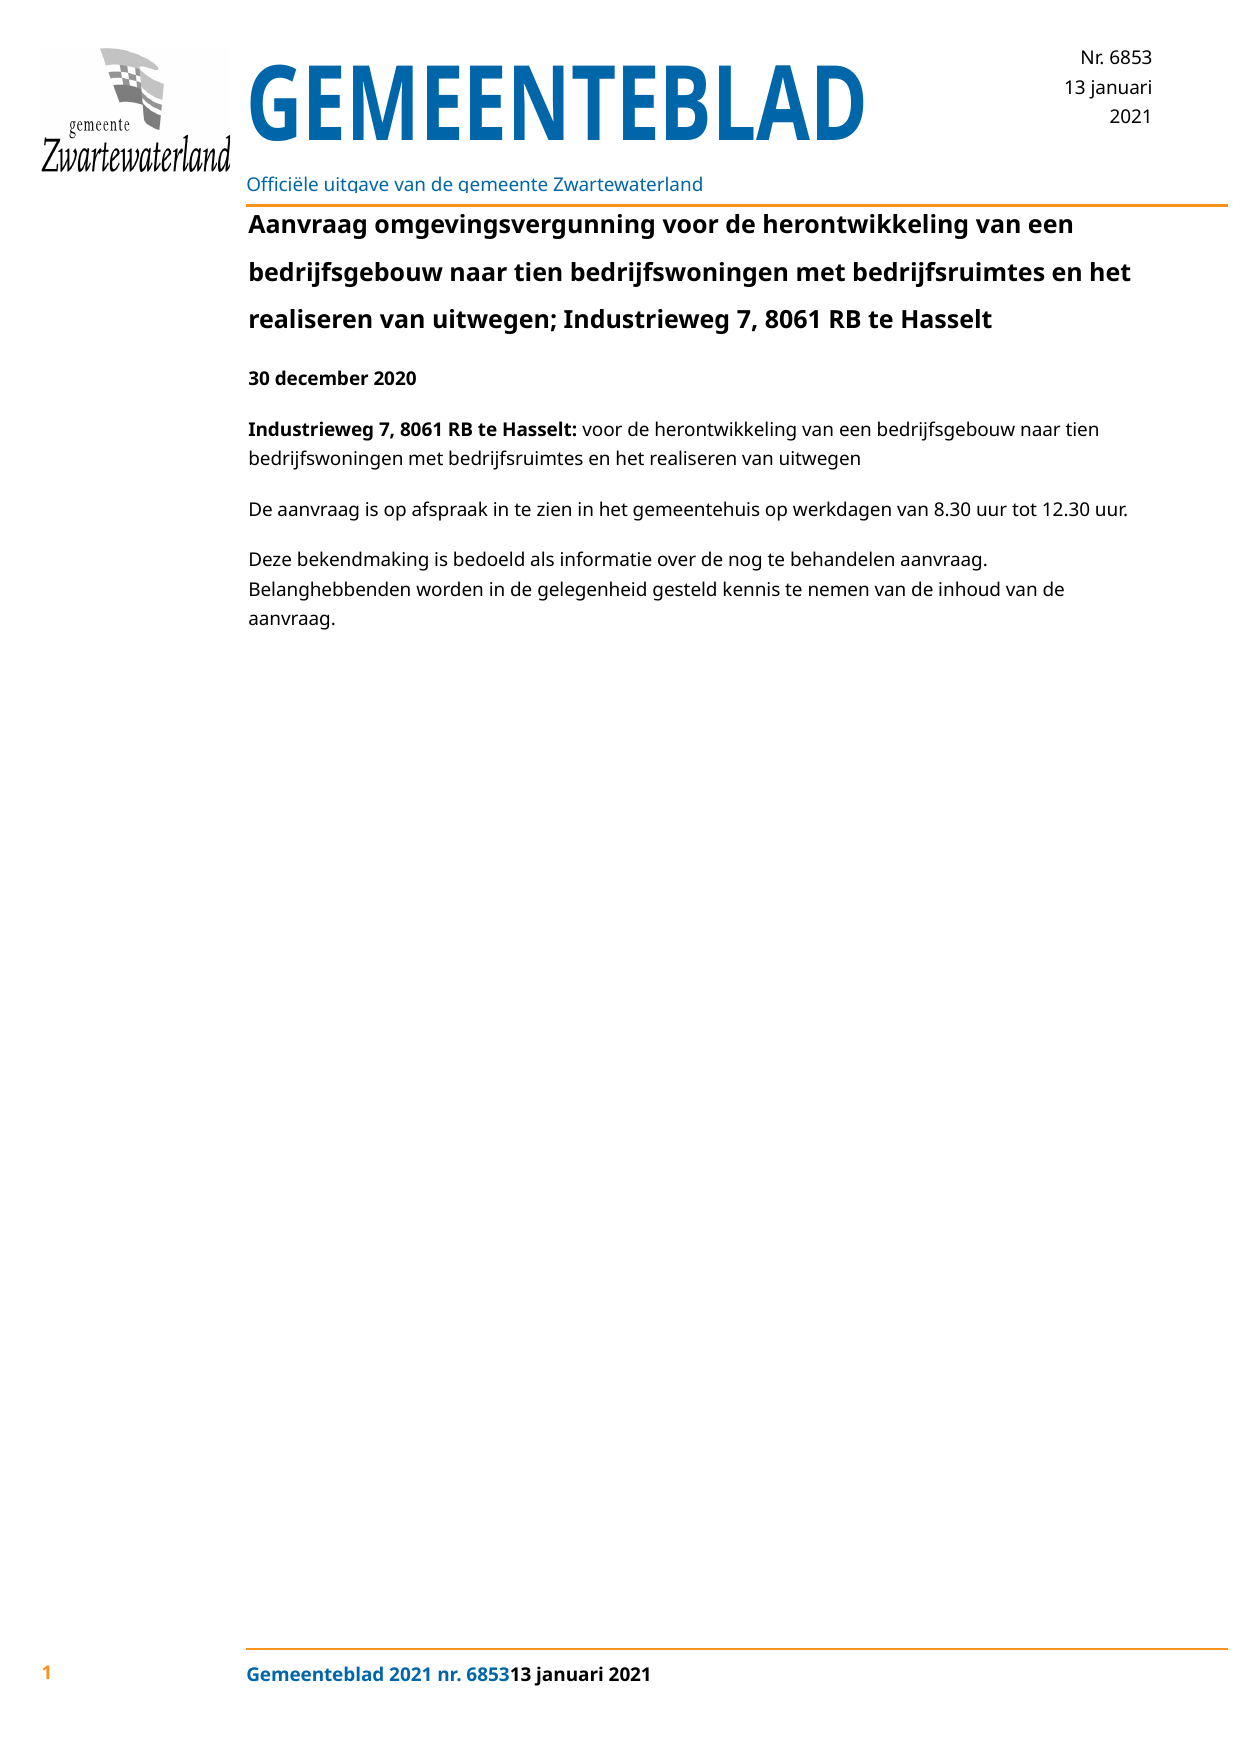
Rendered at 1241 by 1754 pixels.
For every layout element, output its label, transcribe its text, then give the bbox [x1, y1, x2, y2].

text Deze bekendmaking is bedoeld als informatie over de nog te behandelen aanvraag. Belanghebbenden worden in de gelegenheid gesteld kennis te nemen van de inhoud van de aanvraag. [248, 546, 1152, 631]
text Industrieweg 7, 8061 RB te Hasselt: voor de herontwikkeling van een bedrijfsgebouw naar tien bedrijfswoningen met bedrijfsruimtes en het realiseren van uitwegen [248, 416, 1152, 471]
text De aanvraag is op afspraak in te zien in het gemeentehuis op werkdagen van 8.30 uur tot 12.30 uur. [248, 496, 1152, 522]
picture [41, 47, 231, 172]
text 30 december 2020 [248, 366, 1152, 391]
text Aanvraag omgevingsvergunning voor de herontwikkeling van een bedrijfsgebouw naar tien bedrijfswoningen met bedrijfsruimtes en het realiseren van uitwegen; Industrieweg 7, 8061 RB te Hasselt [248, 207, 1152, 336]
